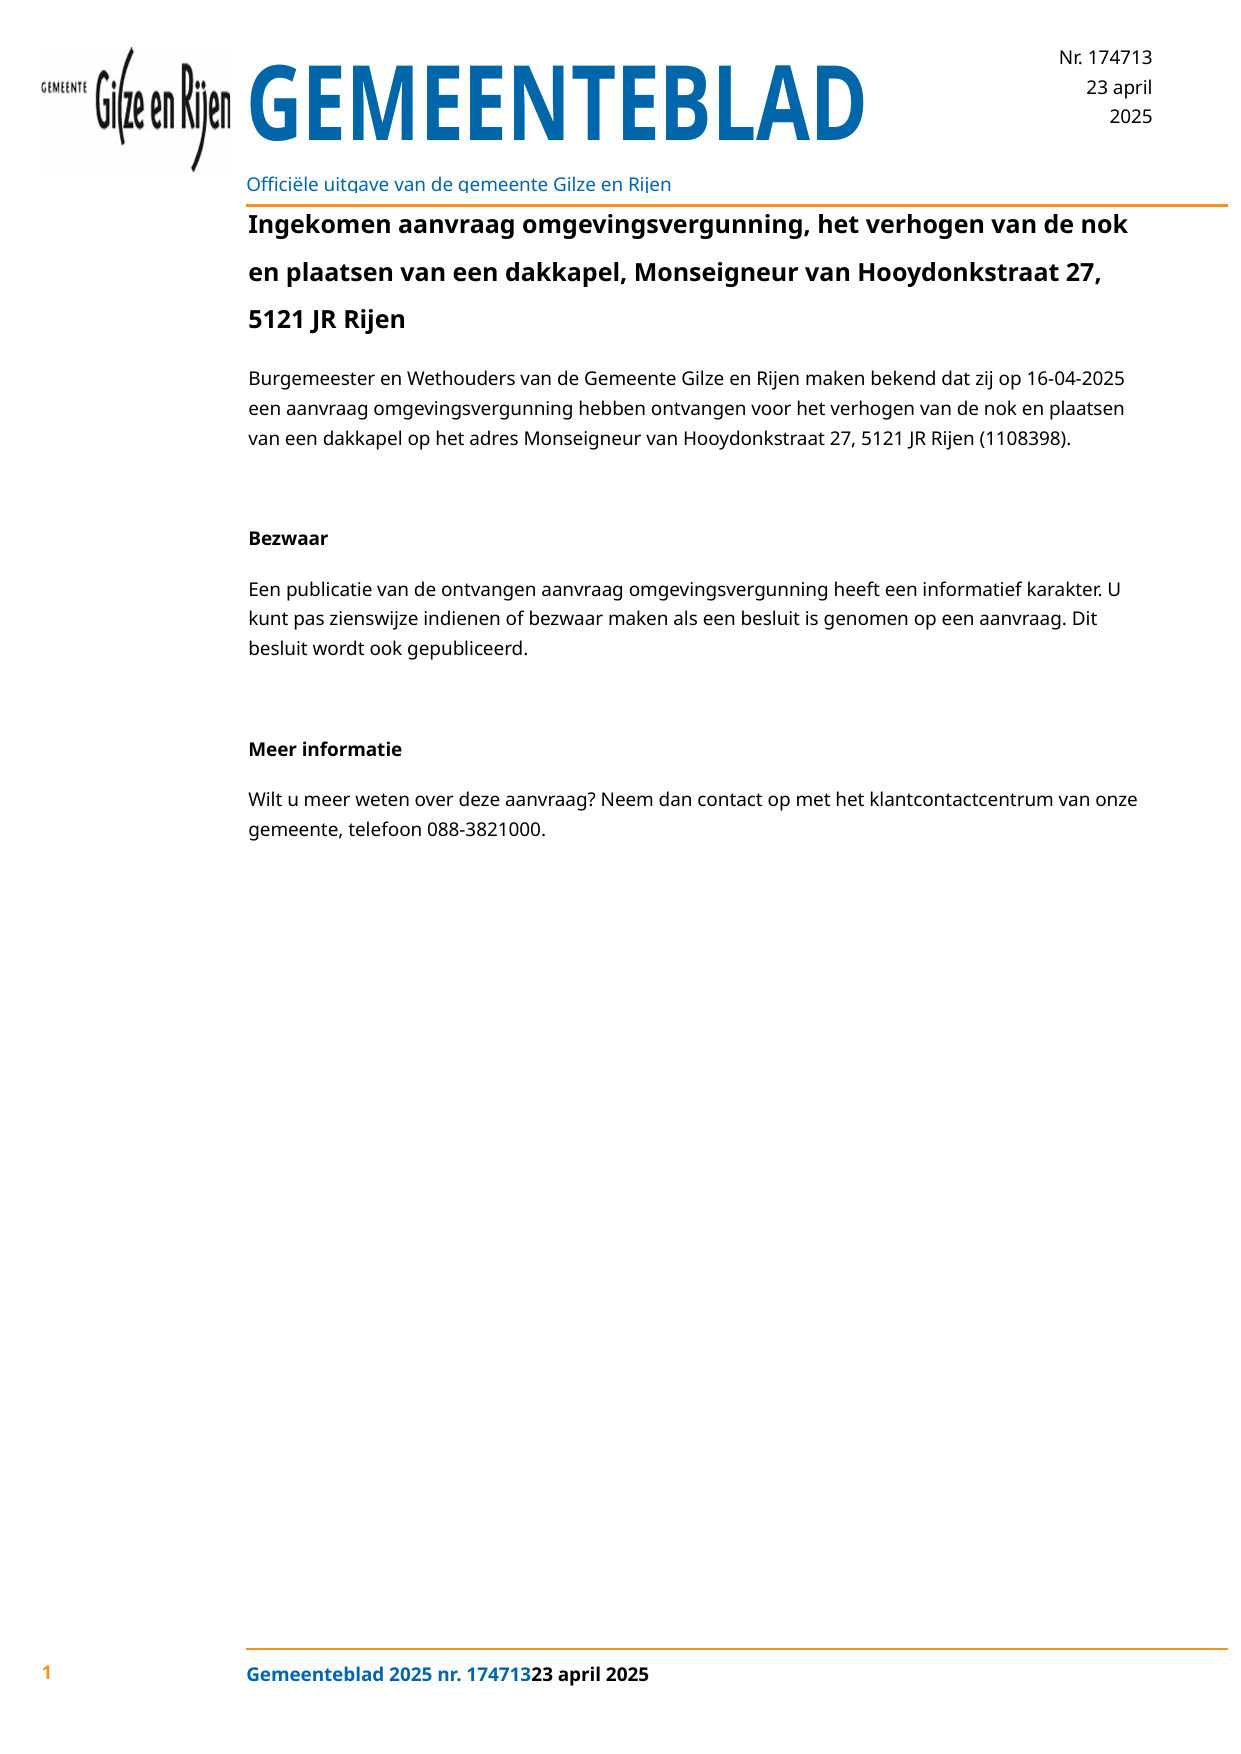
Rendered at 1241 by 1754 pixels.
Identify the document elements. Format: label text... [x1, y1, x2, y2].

text Ingekomen aanvraag omgevingsvergunning, het verhogen van de nok en plaatsen van een dakkapel, Monseigneur van Hooydonkstraat 27, 5121 JR Rijen [248, 207, 1152, 336]
text Meer informatie [248, 736, 1152, 762]
picture [41, 47, 231, 172]
text Bezwaar [248, 526, 1152, 551]
text Wilt u meer weten over deze aanvraag? Neem dan contact op met het klantcontactcentrum van onze gemeente, telefoon 088-3821000. [248, 786, 1152, 842]
text Burgemeester en Wethouders van de Gemeente Gilze en Rijen maken bekend dat zij op 16-04-2025 een aanvraag omgevingsvergunning hebben ontvangen voor het verhogen van de nok en plaatsen van een dakkapel op het adres Monseigneur van Hooydonkstraat 27, 5121 JR Rijen (1108398). [248, 366, 1152, 450]
text Een publicatie van de ontvangen aanvraag omgevingsvergunning heeft een informatief karakter. U kunt pas zienswijze indienen of bezwaar maken als een besluit is genomen op een aanvraag. Dit besluit wordt ook gepubliceerd. [248, 576, 1152, 661]
